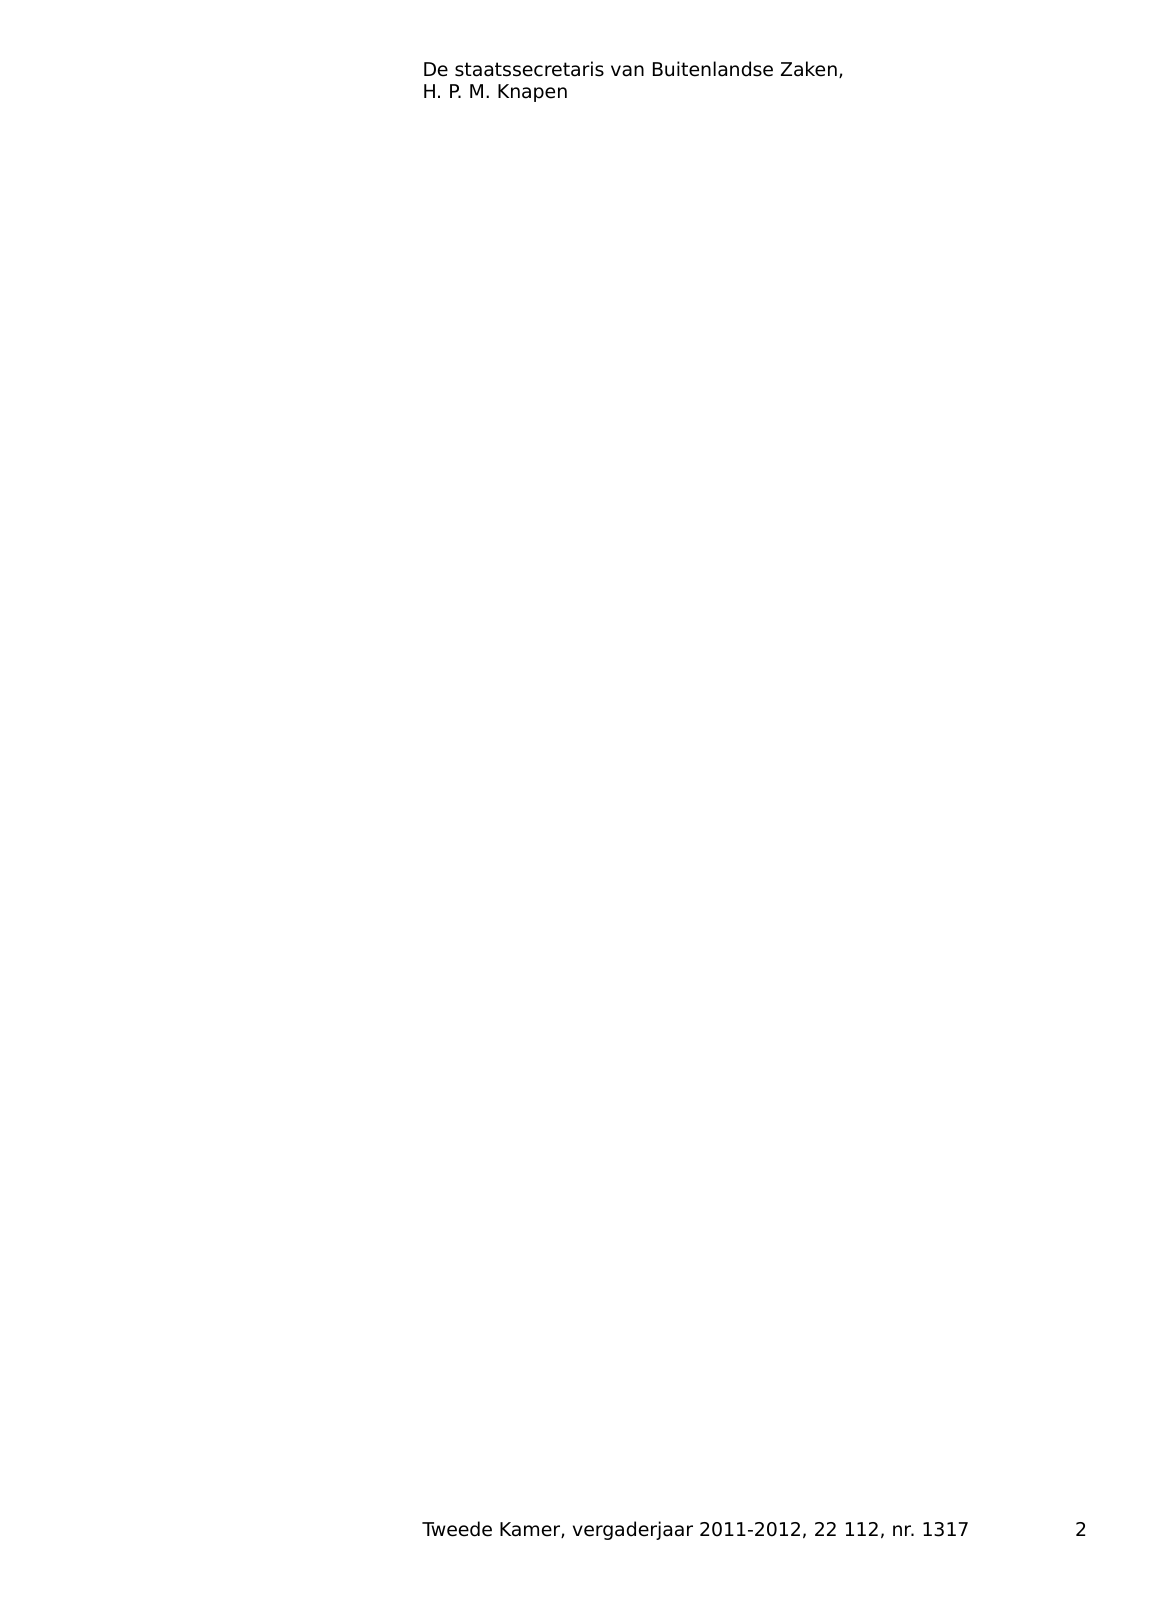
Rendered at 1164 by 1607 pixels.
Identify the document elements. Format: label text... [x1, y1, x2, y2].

text De staatssecretaris van Buitenlandse Zaken, H. P. M. Knapen [422, 59, 1087, 103]
